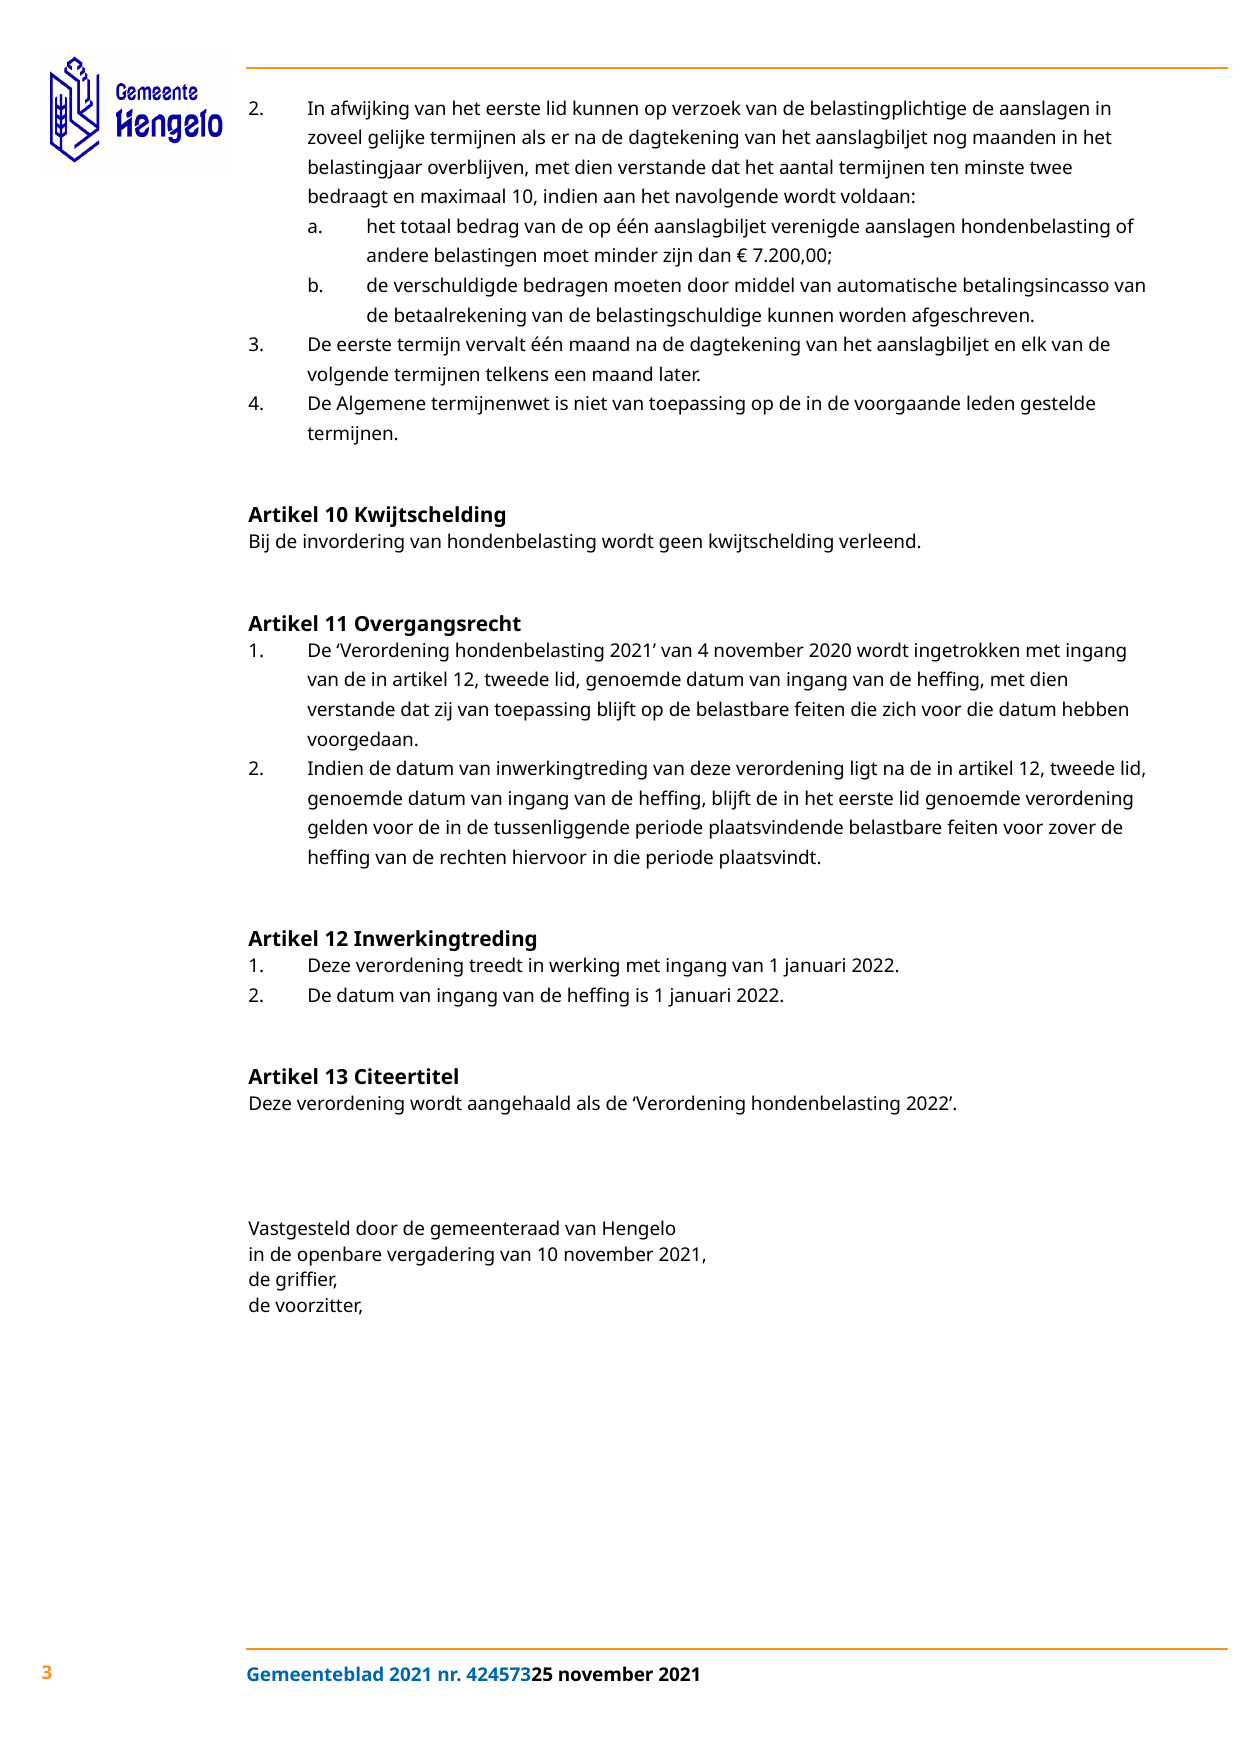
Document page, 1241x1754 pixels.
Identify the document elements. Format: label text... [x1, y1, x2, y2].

text de griffier, [248, 1267, 1152, 1292]
text Artikel 13 Citeertitel [248, 1062, 1152, 1091]
list De ‘Verordening hondenbelasting 2021’ van 4 november 2020 wordt ingetrokken met ingang van de in artikel 12, tweede lid, genoemde datum van ingang van de heffing, met dien verstande dat zij van toepassing blijft op de belastbare feiten die zich voor die datum hebben voorgedaan. [248, 637, 1152, 752]
text Vastgesteld door de gemeenteraad van Hengelo [248, 1215, 1152, 1241]
text de voorzitter, [248, 1292, 1152, 1318]
list het totaal bedrag van de op één aanslagbiljet verenigde aanslagen hondenbelasting of andere belastingen moet minder zijn dan € 7.200,00; [307, 213, 1152, 268]
list De datum van ingang van de heffing is 1 januari 2022. [248, 982, 1152, 1008]
text Artikel 11 Overgangsrecht [248, 609, 1152, 637]
list Indien de datum van inwerkingtreding van deze verordening ligt na de in artikel 12, tweede lid, genoemde datum van ingang van de heffing, blijft de in het eerste lid genoemde verordening gelden voor de in de tussenliggende periode plaatsvindende belastbare feiten voor zover de heffing van de rechten hiervoor in die periode plaatsvindt. [248, 755, 1152, 870]
list Deze verordening treedt in werking met ingang van 1 januari 2022. [248, 953, 1152, 978]
list De eerste termijn vervalt één maand na de dagtekening van het aanslagbiljet en elk van de volgende termijnen telkens een maand later. [248, 331, 1152, 387]
picture [41, 47, 231, 172]
text in de openbare vergadering van 10 november 2021, [248, 1241, 1152, 1267]
text Deze verordening wordt aangehaald als de ‘Verordening hondenbelasting 2022’. [248, 1091, 1152, 1116]
list In afwijking van het eerste lid kunnen op verzoek van de belastingplichtige de aanslagen in zoveel gelijke termijnen als er na de dagtekening van het aanslagbiljet nog maanden in het belastingjaar overblijven, met dien verstande dat het aantal termijnen ten minste twee bedraagt en maximaal 10, indien aan het navolgende wordt voldaan: [248, 95, 1152, 209]
list de verschuldigde bedragen moeten door middel van automatische betalingsincasso van de betaalrekening van de belastingschuldige kunnen worden afgeschreven. [307, 272, 1152, 328]
text Artikel 10 Kwijtschelding [248, 500, 1152, 529]
text Bij de invordering van hondenbelasting wordt geen kwijtschelding verleend. [248, 529, 1152, 554]
list De Algemene termijnenwet is niet van toepassing op de in de voorgaande leden gestelde termijnen. [248, 391, 1152, 446]
text Artikel 12 Inwerkingtreding [248, 924, 1152, 953]
